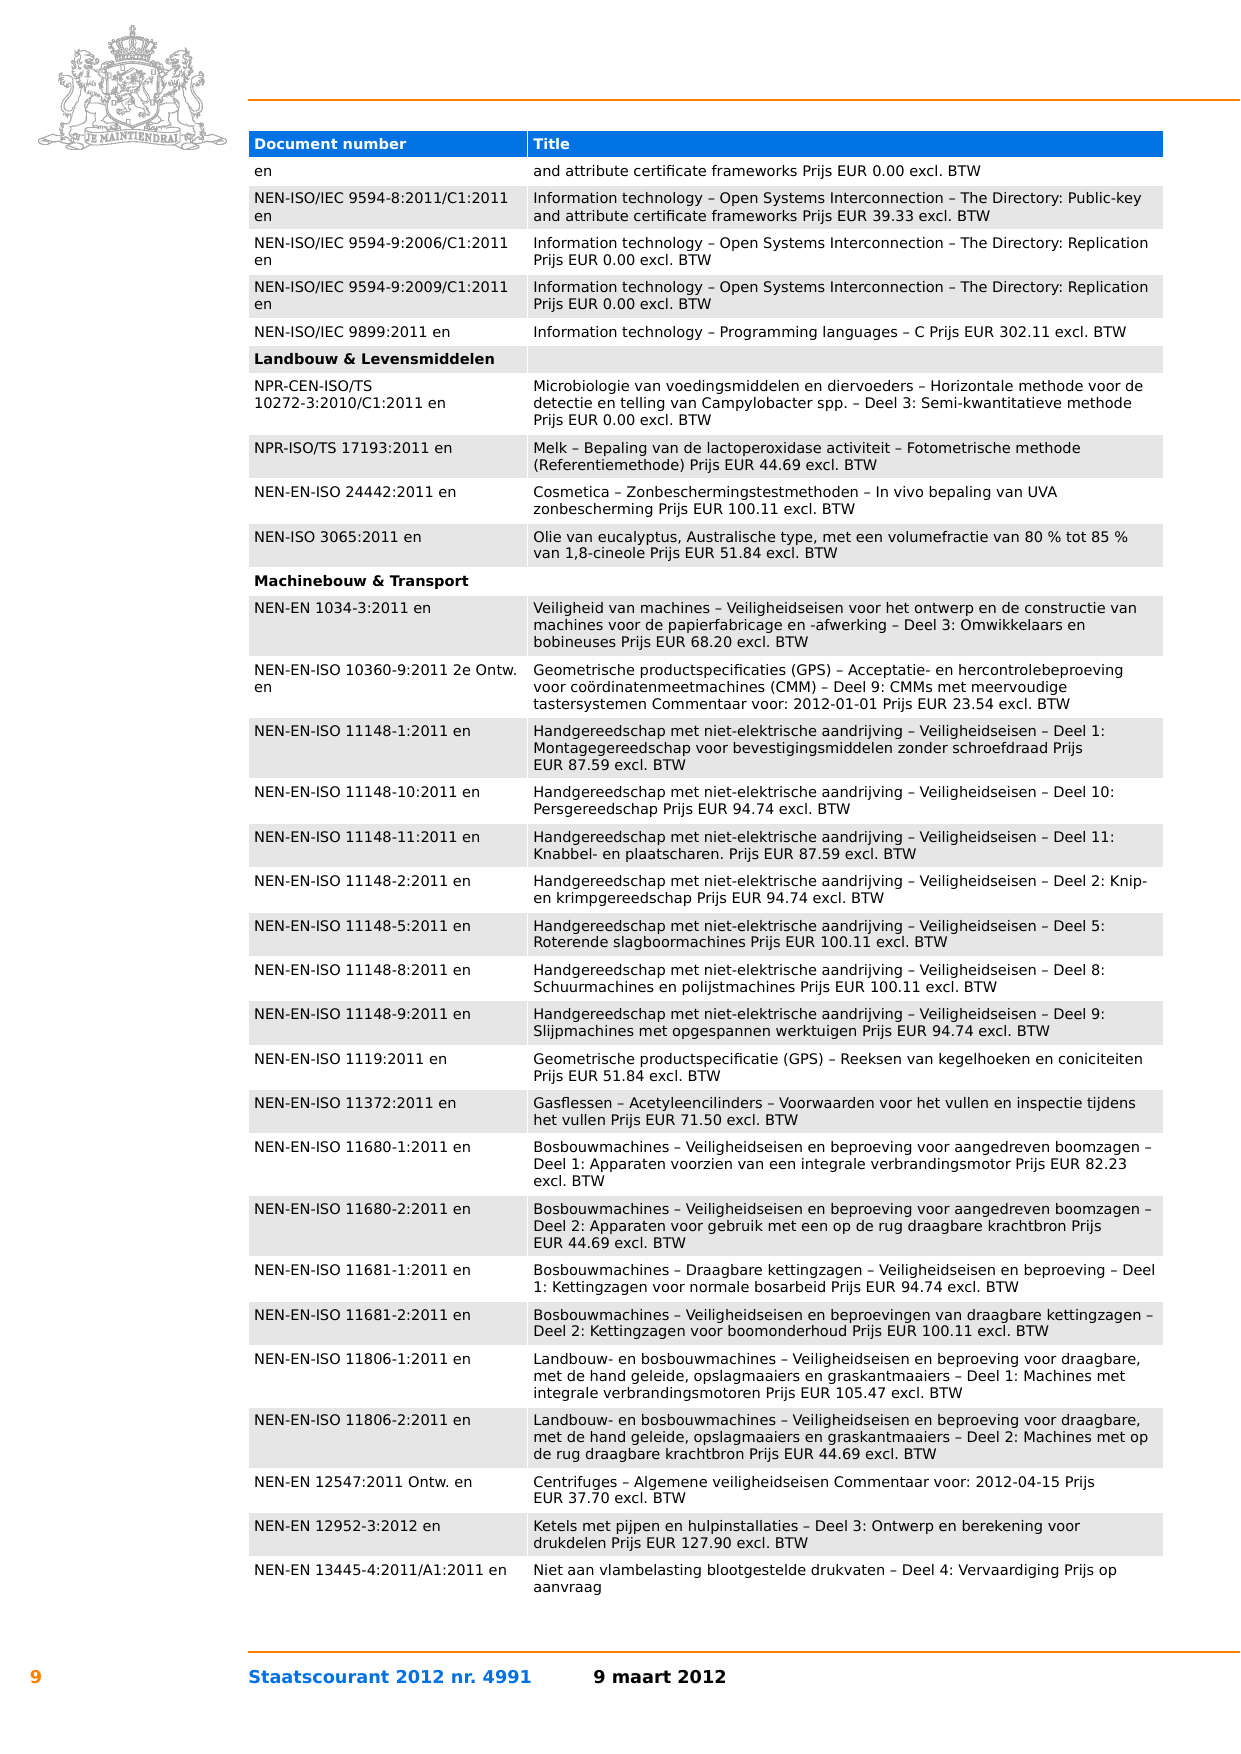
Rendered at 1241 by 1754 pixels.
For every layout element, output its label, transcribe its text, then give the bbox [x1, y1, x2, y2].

table_cell [528, 568, 1163, 594]
table_cell NPR-CEN-ISO/TS 10272-3:2010/C1:2011 en [249, 374, 527, 434]
table_cell NEN-EN-ISO 1119:2011 en [249, 1046, 527, 1089]
table_cell Olie van eucalyptus, Australische type, met een volumefractie van 80 % tot 85 % van 1,8-cineole Prijs EUR 51.84 excl. BTW [528, 524, 1163, 567]
table_cell Bosbouwmachines – Veiligheidseisen en beproevingen van draagbare kettingzagen – Deel 2: Kettingzagen voor boomonderhoud Prijs EUR 100.11 excl. BTW [528, 1302, 1163, 1345]
table_cell NEN-EN-ISO 11148-8:2011 en [249, 957, 527, 1000]
table_cell NEN-ISO/IEC 9594-9:2009/C1:2011 en [249, 275, 527, 318]
table_cell Handgereedschap met niet-elektrische aandrijving – Veiligheidseisen – Deel 1: Montagegereedschap voor bevestigingsmiddelen zonder schroefdraad Prijs EUR 87.59 excl. BTW [528, 718, 1163, 778]
table_cell Landbouw- en bosbouwmachines – Veiligheidseisen en beproeving voor draagbare, met de hand geleide, opslagmaaiers en graskantmaaiers – Deel 2: Machines met op de rug draagbare krachtbron Prijs EUR 44.69 excl. BTW [528, 1408, 1163, 1468]
table_cell Geometrische productspecificatie (GPS) – Reeksen van kegelhoeken en coniciteiten Prijs EUR 51.84 excl. BTW [528, 1046, 1163, 1089]
table_cell Handgereedschap met niet-elektrische aandrijving – Veiligheidseisen – Deel 8: Schuurmachines en polijstmachines Prijs EUR 100.11 excl. BTW [528, 957, 1163, 1000]
table_cell Centrifuges – Algemene veiligheidseisen Commentaar voor: 2012-04-15 Prijs EUR 37.70 excl. BTW [528, 1469, 1163, 1512]
table_cell NEN-EN-ISO 11148-5:2011 en [249, 913, 527, 956]
table_cell NEN-ISO/IEC 9899:2011 en [249, 319, 527, 345]
table_cell NEN-ISO/IEC 9594-8:2011/C1:2011 en [249, 186, 527, 229]
table_cell NEN-EN 12547:2011 Ontw. en [249, 1469, 527, 1512]
table_cell NEN-EN-ISO 11680-2:2011 en [249, 1196, 527, 1256]
table_cell NEN-EN-ISO 11806-2:2011 en [249, 1408, 527, 1468]
table_cell Landbouw- en bosbouwmachines – Veiligheidseisen en beproeving voor draagbare, met de hand geleide, opslagmaaiers en graskantmaaiers – Deel 1: Machines met integrale verbrandingsmotoren Prijs EUR 105.47 excl. BTW [528, 1346, 1163, 1406]
table_cell NEN-EN-ISO 11148-2:2011 en [249, 868, 527, 912]
table_cell Microbiologie van voedingsmiddelen en diervoeders – Horizontale methode voor de detectie en telling van Campylobacter spp. – Deel 3: Semi-kwantitatieve methode Prijs EUR 0.00 excl. BTW [528, 374, 1163, 434]
table_cell Information technology – Open Systems Interconnection – The Directory: Replication Prijs EUR 0.00 excl. BTW [528, 275, 1163, 318]
table_cell Bosbouwmachines – Veiligheidseisen en beproeving voor aangedreven boomzagen – Deel 1: Apparaten voorzien van een integrale verbrandingsmotor Prijs EUR 82.23 excl. BTW [528, 1135, 1163, 1195]
table_cell NEN-EN-ISO 11148-1:2011 en [249, 718, 527, 778]
table_cell Ketels met pijpen en hulpinstallaties – Deel 3: Ontwerp en berekening voor drukdelen Prijs EUR 127.90 excl. BTW [528, 1513, 1163, 1556]
table_cell Information technology – Open Systems Interconnection – The Directory: Public-key and attribute certificate frameworks Prijs EUR 39.33 excl. BTW [528, 186, 1163, 229]
table_cell NEN-EN-ISO 11806-1:2011 en [249, 1346, 527, 1406]
table_cell Handgereedschap met niet-elektrische aandrijving – Veiligheidseisen – Deel 9: Slijpmachines met opgespannen werktuigen Prijs EUR 94.74 excl. BTW [528, 1001, 1163, 1045]
table_cell Information technology – Open Systems Interconnection – The Directory: Replication Prijs EUR 0.00 excl. BTW [528, 230, 1163, 273]
table_cell Geometrische productspecificaties (GPS) – Acceptatie- en hercontrolebeproeving voor coördinatenmeetmachines (CMM) – Deel 9: CMMs met meervoudige tastersystemen Commentaar voor: 2012-01-01 Prijs EUR 23.54 excl. BTW [528, 657, 1163, 717]
table_cell NEN-EN-ISO 11148-9:2011 en [249, 1001, 527, 1045]
table_cell en [249, 158, 527, 185]
table_cell Handgereedschap met niet-elektrische aandrijving – Veiligheidseisen – Deel 11: Knabbel- en plaatscharen. Prijs EUR 87.59 excl. BTW [528, 824, 1163, 867]
table_cell NEN-EN-ISO 11148-11:2011 en [249, 824, 527, 867]
table_cell NEN-EN-ISO 11372:2011 en [249, 1090, 527, 1133]
table_cell NEN-EN-ISO 11681-2:2011 en [249, 1302, 527, 1345]
table_cell Gasflessen – Acetyleencilinders – Voorwaarden voor het vullen en inspectie tijdens het vullen Prijs EUR 71.50 excl. BTW [528, 1090, 1163, 1133]
table_cell NEN-EN 1034-3:2011 en [249, 596, 527, 656]
table_cell NEN-EN-ISO 11148-10:2011 en [249, 780, 527, 823]
table_cell Landbouw & Levensmiddelen [249, 346, 527, 373]
table_cell Bosbouwmachines – Draagbare kettingzagen – Veiligheidseisen en beproeving – Deel 1: Kettingzagen voor normale bosarbeid Prijs EUR 94.74 excl. BTW [528, 1257, 1163, 1301]
table_cell NEN-EN-ISO 11681-1:2011 en [249, 1257, 527, 1301]
table_cell Bosbouwmachines – Veiligheidseisen en beproeving voor aangedreven boomzagen – Deel 2: Apparaten voor gebruik met een op de rug draagbare krachtbron Prijs EUR 44.69 excl. BTW [528, 1196, 1163, 1256]
table_cell NEN-ISO 3065:2011 en [249, 524, 527, 567]
table_cell NEN-ISO/IEC 9594-9:2006/C1:2011 en [249, 230, 527, 273]
table_header Document number [249, 131, 527, 157]
table_cell Veiligheid van machines – Veiligheidseisen voor het ontwerp en de constructie van machines voor de papierfabricage en -afwerking – Deel 3: Omwikkelaars en bobineuses Prijs EUR 68.20 excl. BTW [528, 596, 1163, 656]
table_cell [528, 346, 1163, 373]
table_cell Handgereedschap met niet-elektrische aandrijving – Veiligheidseisen – Deel 2: Knip- en krimpgereedschap Prijs EUR 94.74 excl. BTW [528, 868, 1163, 912]
table_cell NEN-EN-ISO 11680-1:2011 en [249, 1135, 527, 1195]
table_cell NEN-EN 13445-4:2011/A1:2011 en [249, 1558, 527, 1601]
picture [38, 25, 227, 150]
table_cell Melk – Bepaling van de lactoperoxidase activiteit – Fotometrische methode (Referentiemethode) Prijs EUR 44.69 excl. BTW [528, 435, 1163, 478]
table_cell Niet aan vlambelasting blootgestelde drukvaten – Deel 4: Vervaardiging Prijs op aanvraag [528, 1558, 1163, 1601]
table_cell Machinebouw & Transport [249, 568, 527, 594]
table_cell Information technology – Programming languages – C Prijs EUR 302.11 excl. BTW [528, 319, 1163, 345]
table_cell NEN-EN-ISO 10360-9:2011 2e Ontw. en [249, 657, 527, 717]
table_cell and attribute certificate frameworks Prijs EUR 0.00 excl. BTW [528, 158, 1163, 185]
table_cell NPR-ISO/TS 17193:2011 en [249, 435, 527, 478]
table_cell Handgereedschap met niet-elektrische aandrijving – Veiligheidseisen – Deel 5: Roterende slagboormachines Prijs EUR 100.11 excl. BTW [528, 913, 1163, 956]
table_cell Handgereedschap met niet-elektrische aandrijving – Veiligheidseisen – Deel 10: Persgereedschap Prijs EUR 94.74 excl. BTW [528, 780, 1163, 823]
table_cell NEN-EN-ISO 24442:2011 en [249, 479, 527, 523]
table_cell NEN-EN 12952-3:2012 en [249, 1513, 527, 1556]
table_cell Cosmetica – Zonbeschermingstestmethoden – In vivo bepaling van UVA zonbescherming Prijs EUR 100.11 excl. BTW [528, 479, 1163, 523]
table_header Title [528, 131, 1163, 157]
